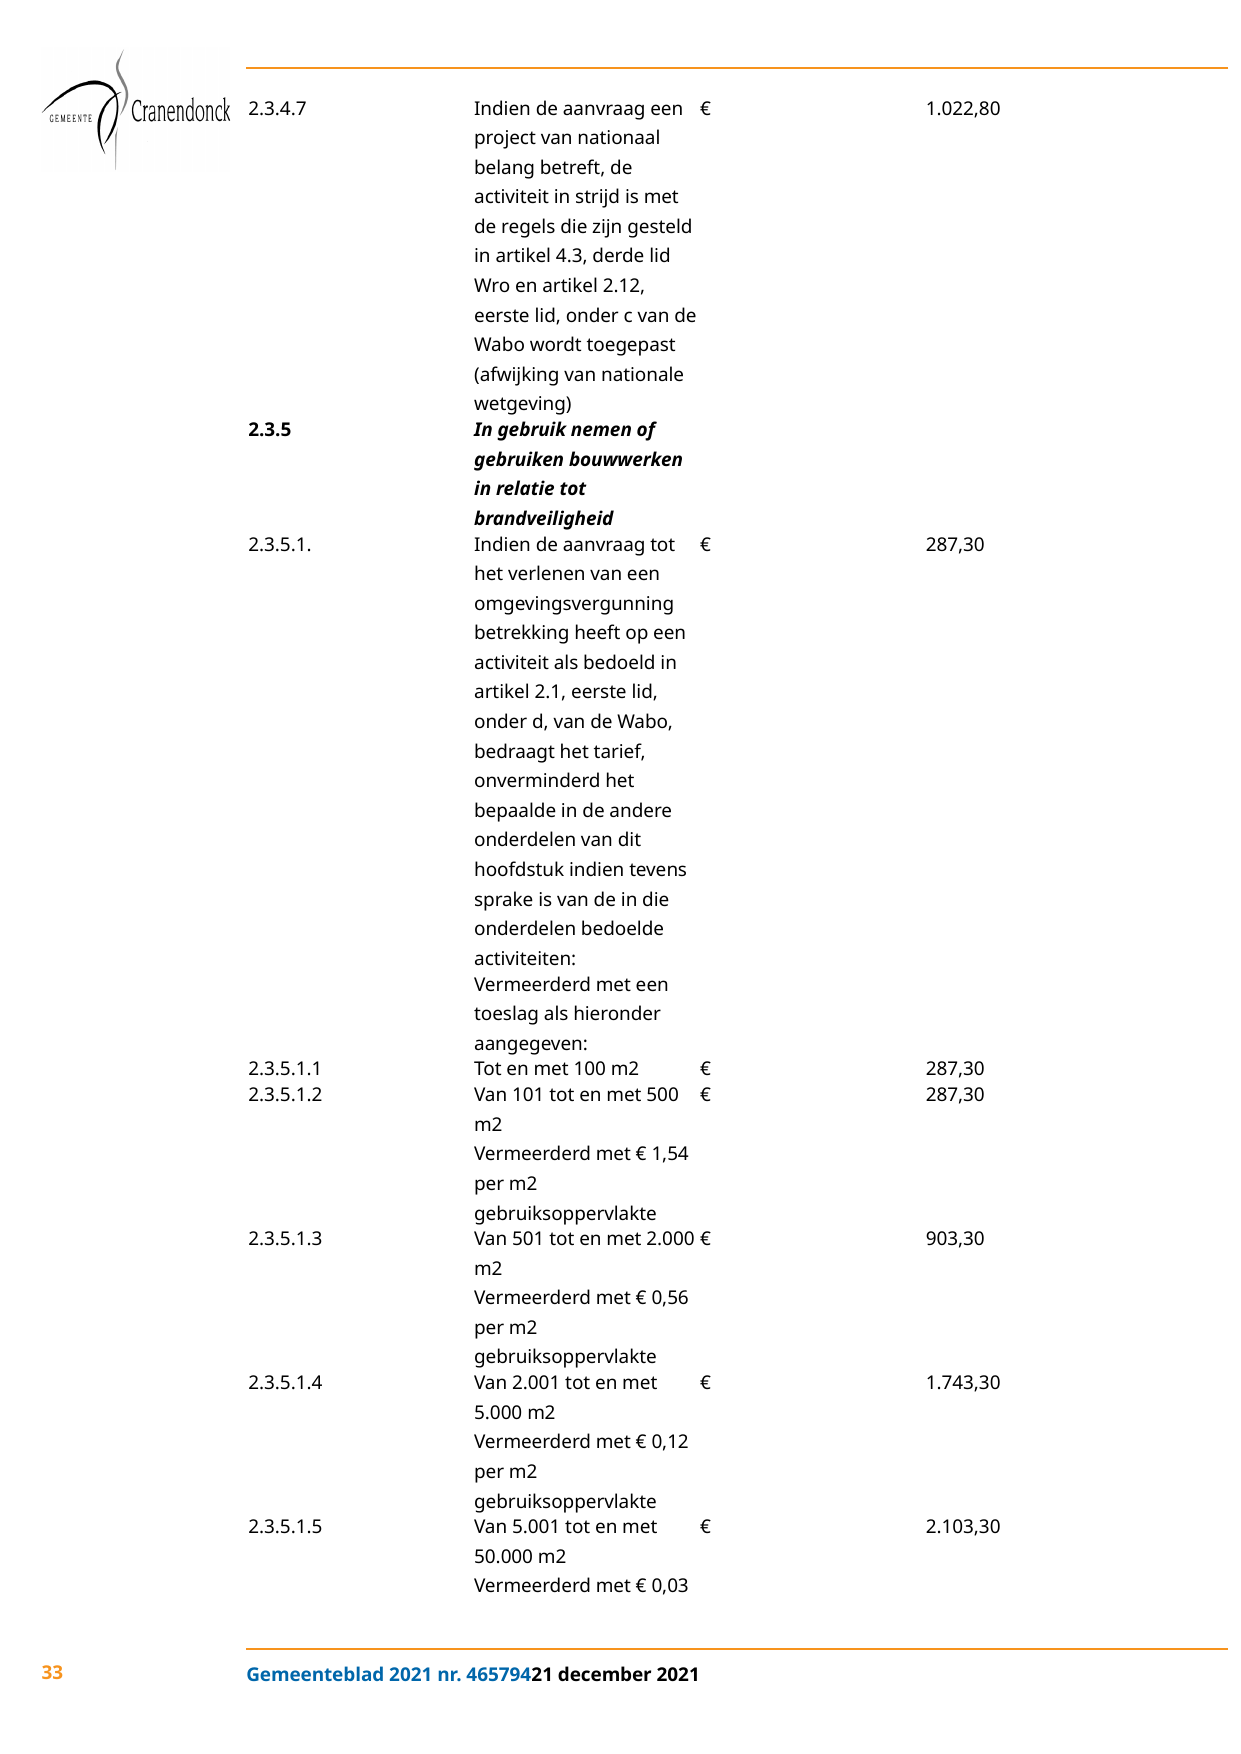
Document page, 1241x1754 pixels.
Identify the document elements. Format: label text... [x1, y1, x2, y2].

picture [41, 47, 231, 172]
table_cell 2.3.5.1. [248, 531, 474, 971]
table_cell € [700, 1225, 926, 1369]
table_cell € [700, 531, 926, 971]
table_cell Tot en met 100 m2 [474, 1056, 700, 1081]
table_cell Indien de aanvraag een project van nationaal belang betreft, de activiteit in strijd is met de regels die zijn gesteld in artikel 4.3, derde lid Wro en artikel 2.12, eerste lid, onder c van de Wabo wordt toegepast (afwijking van nationale wetgeving) [474, 95, 700, 416]
table_cell [700, 416, 926, 531]
table_cell Vermeerderd met een toeslag als hieronder aangegeven: [474, 971, 700, 1056]
table_cell € [700, 1056, 926, 1081]
table_cell € [700, 1514, 926, 1598]
table_cell 2.3.5.1.5 [248, 1514, 474, 1598]
table_cell 287,30 [926, 1056, 1152, 1081]
table_cell Indien de aanvraag tot het verlenen van een omgevingsvergunning betrekking heeft op een activiteit als bedoeld in artikel 2.1, eerste lid, onder d, van de Wabo, bedraagt het tarief, onverminderd het bepaalde in de andere onderdelen van dit hoofdstuk indien tevens sprake is van de in die onderdelen bedoelde activiteiten: [474, 531, 700, 971]
table_cell 1.022,80 [926, 95, 1152, 416]
table_cell [700, 971, 926, 1056]
table_cell 287,30 [926, 1081, 1152, 1225]
table_cell € [700, 95, 926, 416]
table_cell 2.3.4.7 [248, 95, 474, 416]
table_cell [926, 416, 1152, 531]
table_cell 903,30 [926, 1225, 1152, 1369]
table_cell [926, 971, 1152, 1056]
table_cell [248, 971, 474, 1056]
table_cell 2.3.5.1.2 [248, 1081, 474, 1225]
table_cell Van 2.001 tot en met 5.000 m2 Vermeerderd met € 0,12 per m2 gebruiksoppervlakte [474, 1370, 700, 1513]
table_cell Van 5.001 tot en met 50.000 m2 Vermeerderd met € 0,03 [474, 1514, 700, 1598]
table_cell 287,30 [926, 531, 1152, 971]
table_cell In gebruik nemen of gebruiken bouwwerken in relatie tot brandveiligheid [474, 416, 700, 531]
table_cell 2.3.5.1.1 [248, 1056, 474, 1081]
table_cell 2.103,30 [926, 1514, 1152, 1598]
table_cell Van 101 tot en met 500 m2 Vermeerderd met € 1,54 per m2 gebruiksoppervlakte [474, 1081, 700, 1225]
table_cell Van 501 tot en met 2.000 m2 Vermeerderd met € 0,56 per m2 gebruiksoppervlakte [474, 1225, 700, 1369]
table_cell € [700, 1370, 926, 1513]
table_cell 2.3.5 [248, 416, 474, 531]
table_cell € [700, 1081, 926, 1225]
table_cell 2.3.5.1.3 [248, 1225, 474, 1369]
table_cell 2.3.5.1.4 [248, 1370, 474, 1513]
table_cell 1.743,30 [926, 1370, 1152, 1513]
